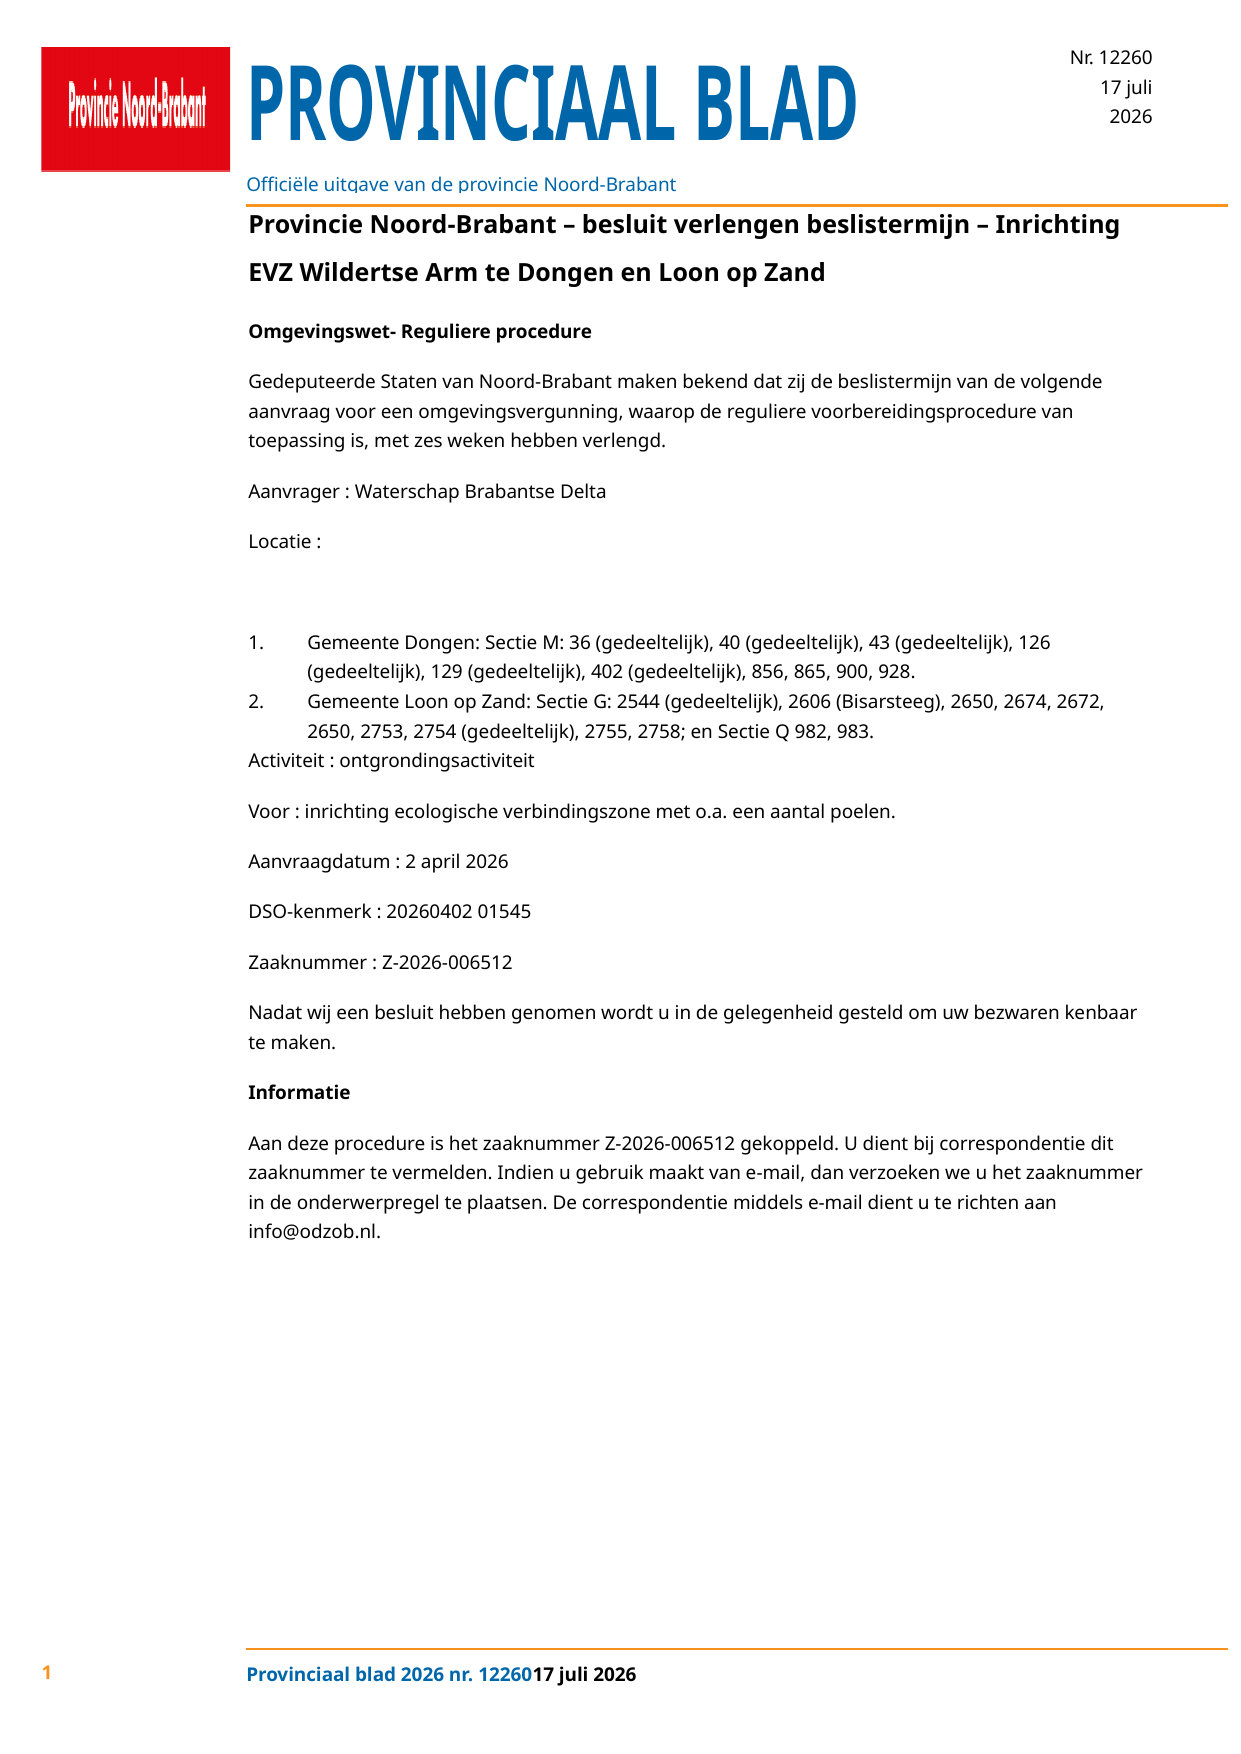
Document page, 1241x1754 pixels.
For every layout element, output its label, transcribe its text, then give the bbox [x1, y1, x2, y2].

text Activiteit : ontgrondingsactiviteit [248, 747, 1152, 773]
text Voor : inrichting ecologische verbindingszone met o.a. een aantal poelen. [248, 798, 1152, 824]
text Gedeputeerde Staten van Noord-Brabant maken bekend dat zij de beslistermijn van de volgende aanvraag voor een omgevingsvergunning, waarop de reguliere voorbereidingsprocedure van toepassing is, met zes weken hebben verlengd. [248, 368, 1152, 453]
text Aanvraagdatum : 2 april 2026 [248, 848, 1152, 874]
text Informatie [248, 1079, 1152, 1105]
picture [41, 47, 231, 172]
list Gemeente Dongen: Sectie M: 36 (gedeeltelijk), 40 (gedeeltelijk), 43 (gedeeltelijk), 126 (gedeeltelijk), 129 (gedeeltelijk), 402 (gedeeltelijk), 856, 865, 900, 928. [248, 629, 1152, 684]
list Gemeente Loon op Zand: Sectie G: 2544 (gedeeltelijk), 2606 (Bisarsteeg), 2650, 2674, 2672, 2650, 2753, 2754 (gedeeltelijk), 2755, 2758; en Sectie Q 982, 983. [248, 688, 1152, 744]
text Nadat wij een besluit hebben genomen wordt u in de gelegenheid gesteld om uw bezwaren kenbaar te maken. [248, 999, 1152, 1055]
text Zaaknummer : Z-2026-006512 [248, 949, 1152, 975]
text Aanvrager : Waterschap Brabantse Delta [248, 478, 1152, 504]
text Provincie Noord-Brabant – besluit verlengen beslistermijn – Inrichting EVZ Wildertse Arm te Dongen en Loon op Zand [248, 207, 1152, 288]
text DSO-kenmerk : 20260402 01545 [248, 899, 1152, 924]
text Aan deze procedure is het zaaknummer Z-2026-006512 gekoppeld. U dient bij correspondentie dit zaaknummer te vermelden. Indien u gebruik maakt van e-mail, dan verzoeken we u het zaaknummer in de onderwerpregel te plaatsen. De correspondentie middels e-mail dient u te richten aan info@odzob.nl. [248, 1130, 1152, 1244]
text Omgevingswet- Reguliere procedure [248, 318, 1152, 344]
text Locatie : [248, 528, 1152, 554]
